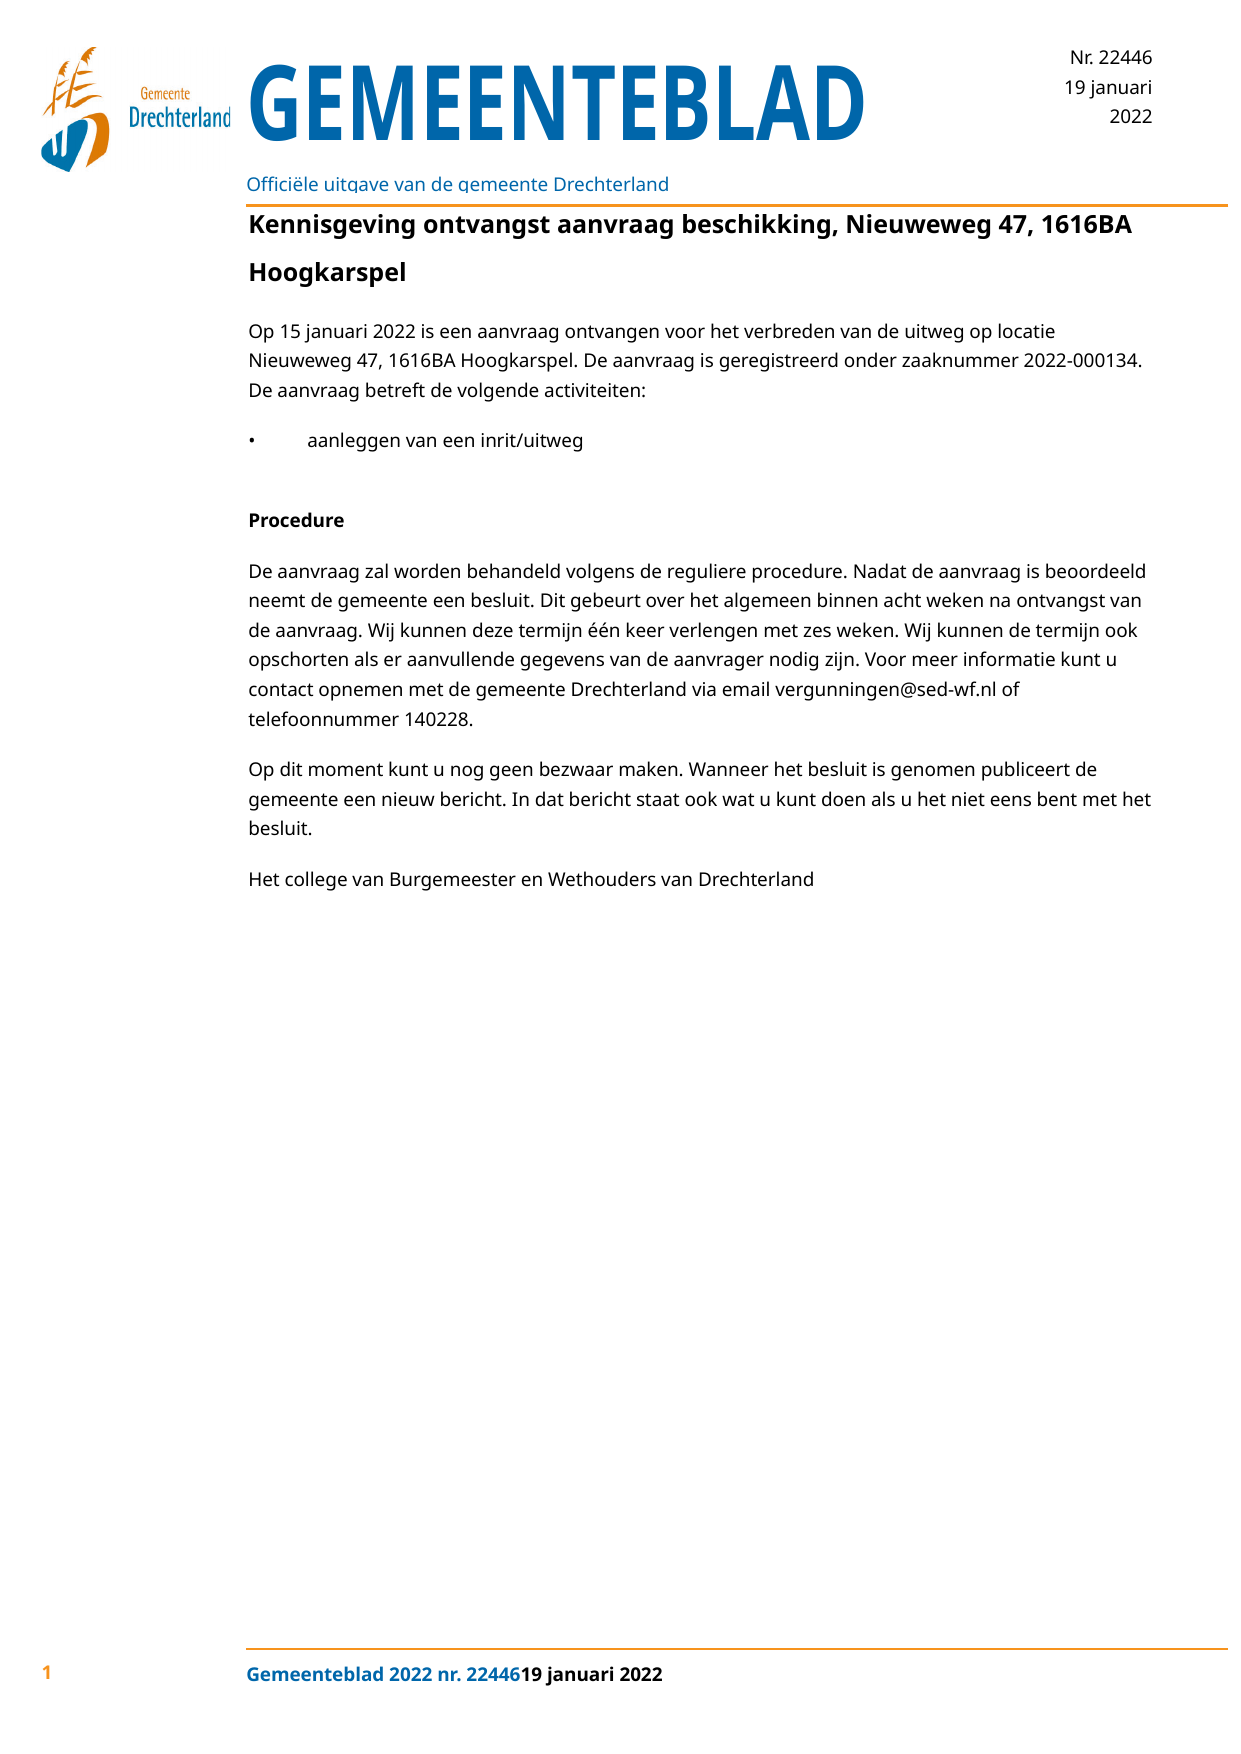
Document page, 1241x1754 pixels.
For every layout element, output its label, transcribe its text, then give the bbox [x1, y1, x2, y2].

text Op 15 januari 2022 is een aanvraag ontvangen voor het verbreden van de uitweg op locatie Nieuweweg 47, 1616BA Hoogkarspel. De aanvraag is geregistreerd onder zaaknummer 2022-000134. De aanvraag betreft de volgende activiteiten: [248, 318, 1152, 403]
text Het college van Burgemeester en Wethouders van Drechterland [248, 866, 1152, 892]
text De aanvraag zal worden behandeld volgens de reguliere procedure. Nadat de aanvraag is beoordeeld neemt de gemeente een besluit. Dit gebeurt over het algemeen binnen acht weken na ontvangst van de aanvraag. Wij kunnen deze termijn één keer verlengen met zes weken. Wij kunnen de termijn ook opschorten als er aanvullende gegevens van de aanvrager nodig zijn. Voor meer informatie kunt u contact opnemen met de gemeente Drechterland via email vergunningen@sed-wf.nl of telefoonnummer 140228. [248, 558, 1152, 732]
text Op dit moment kunt u nog geen bezwaar maken. Wanneer het besluit is genomen publiceert de gemeente een nieuw bericht. In dat bericht staat ook wat u kunt doen als u het niet eens bent met het besluit. [248, 756, 1152, 841]
picture [41, 158, 64, 172]
picture [226, 115, 231, 124]
list aanleggen van een inrit/uitweg [248, 427, 1152, 453]
picture [41, 47, 231, 172]
text Kennisgeving ontvangst aanvraag beschikking, Nieuweweg 47, 1616BA Hoogkarspel [248, 207, 1152, 288]
text Procedure [248, 507, 1152, 533]
